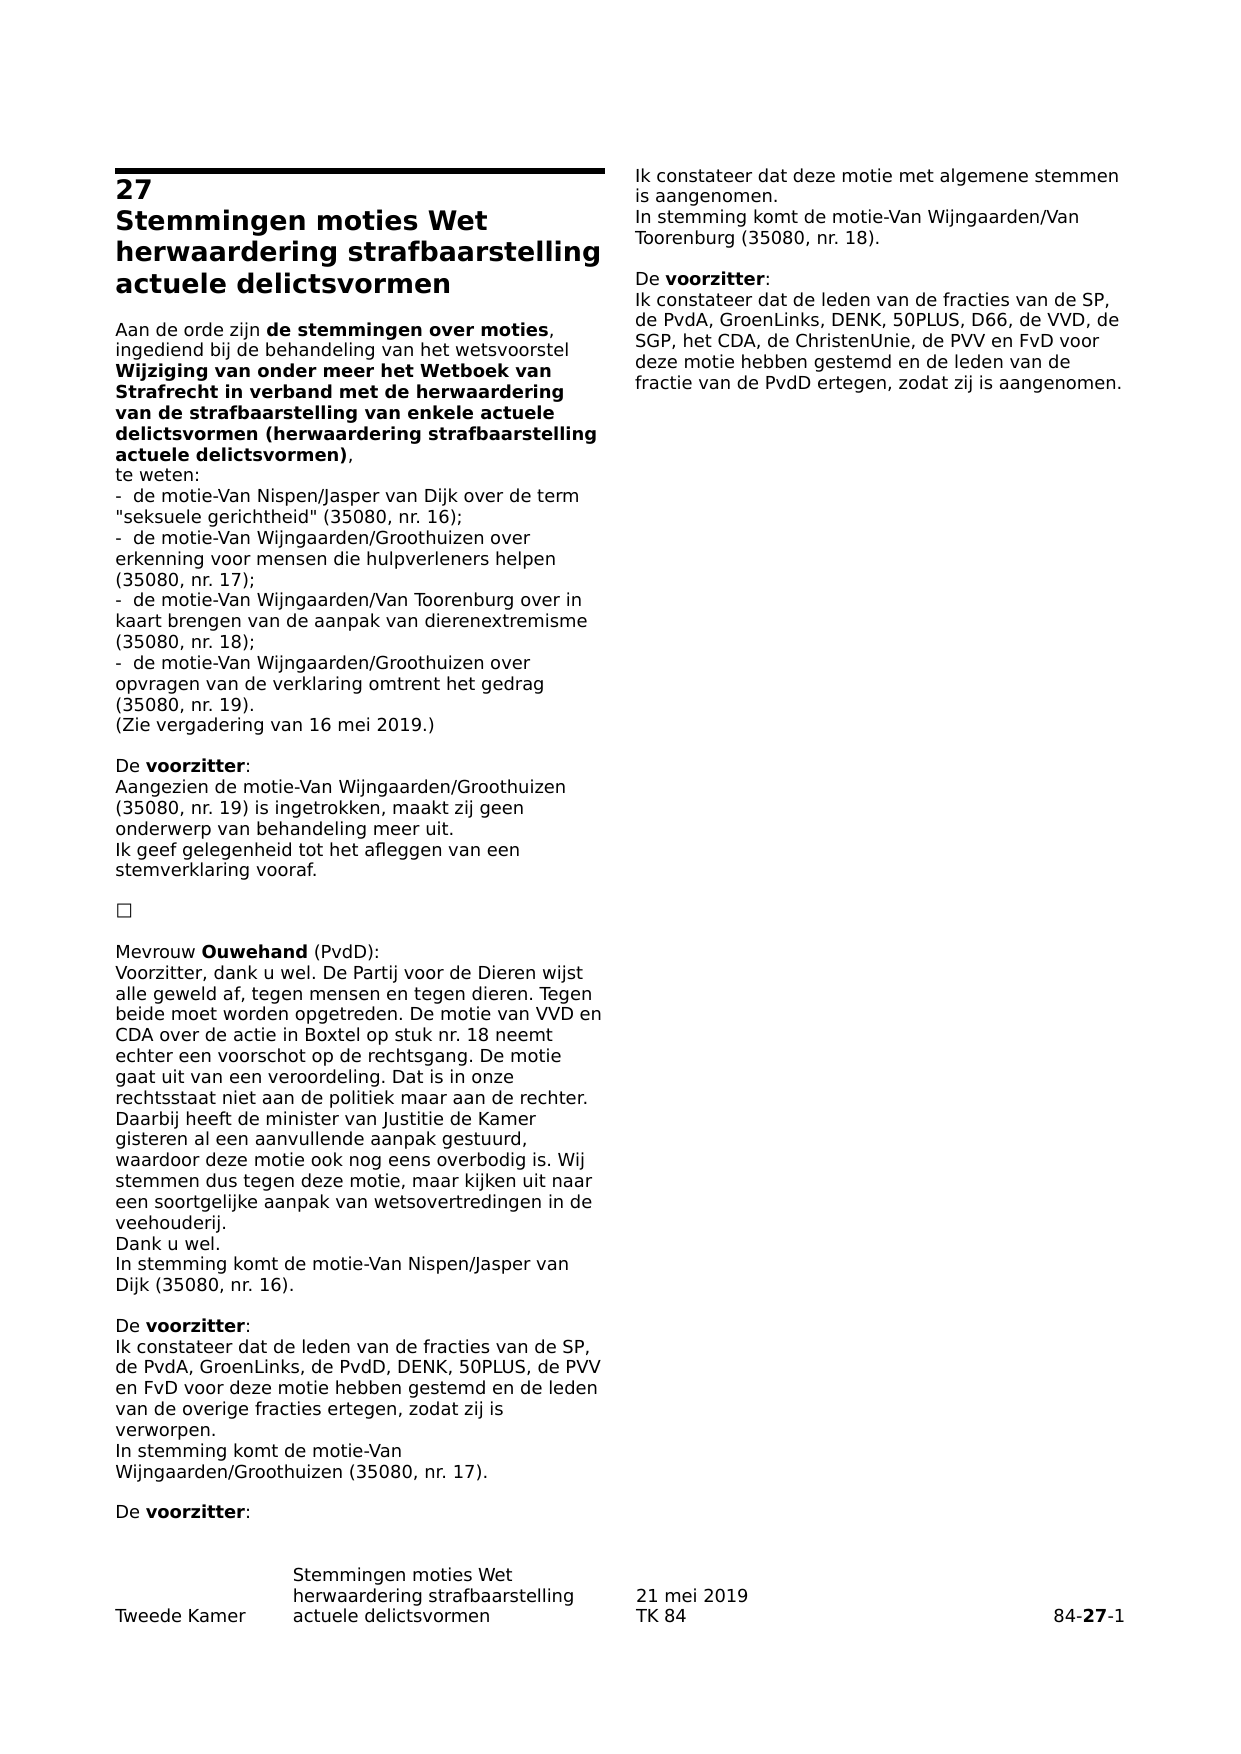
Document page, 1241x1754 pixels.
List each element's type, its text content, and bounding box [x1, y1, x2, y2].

text Ik geef gelegenheid tot het afleggen van een stemverklaring vooraf. [115, 839, 605, 881]
text In stemming komt de motie-Van Wijngaarden/Groothuizen (35080, nr. 17). [115, 1441, 605, 1482]
text (Zie vergadering van 16 mei 2019.) [115, 715, 605, 736]
text Voorzitter, dank u wel. De Partij voor de Dieren wijst alle geweld af, tegen mensen en tegen dieren. Tegen beide moet worden opgetreden. De motie van VVD en CDA over de actie in Boxtel op stuk nr. 18 neemt echter een voorschot op de rechtsgang. De motie gaat uit van een veroordeling. Dat is in onze rechtsstaat niet aan de politiek maar aan de rechter. Daarbij heeft de minister van Justitie de Kamer gisteren al een aanvullende aanpak gestuurd, waardoor deze motie ook nog eens overbodig is. Wij stemmen dus tegen deze motie, maar kijken uit naar een soortgelijke aanpak van wetsovertredingen in de veehouderij. [115, 962, 605, 1233]
text Dank u wel. [115, 1233, 605, 1254]
text te weten: [115, 465, 605, 486]
text Ik constateer dat de leden van de fracties van de SP, de PvdA, GroenLinks, de PvdD, DENK, 50PLUS, de PVV en FvD voor deze motie hebben gestemd en de leden van de overige fracties ertegen, zodat zij is verworpen. [115, 1336, 605, 1441]
text Ik constateer dat deze motie met algemene stemmen is aangenomen. [635, 165, 1125, 207]
list de motie-Van Wijngaarden/Groothuizen over erkenning voor mensen die hulpverleners helpen (35080, nr. 17); [115, 528, 605, 590]
text De voorzitter: [115, 1316, 605, 1336]
text Ik constateer dat de leden van de fracties van de SP, de PvdA, GroenLinks, DENK, 50PLUS, D66, de VVD, de SGP, het CDA, de ChristenUnie, de PVV en FvD voor deze motie hebben gestemd en de leden van de fractie van de PvdD ertegen, zodat zij is aangenomen. [635, 289, 1125, 393]
text In stemming komt de motie-Van Wijngaarden/Van Toorenburg (35080, nr. 18). [635, 207, 1125, 249]
text De voorzitter: [115, 756, 605, 777]
list de motie-Van Wijngaarden/Van Toorenburg over in kaart brengen van de aanpak van dierenextremisme (35080, nr. 18); [115, 590, 605, 653]
text De voorzitter: [115, 1502, 605, 1523]
text Mevrouw Ouwehand (PvdD): [115, 942, 605, 962]
list de motie-Van Nispen/Jasper van Dijk over de term "seksuele gerichtheid" (35080, nr. 16); [115, 486, 605, 528]
text In stemming komt de motie-Van Nispen/Jasper van Dijk (35080, nr. 16). [115, 1254, 605, 1296]
list de motie-Van Wijngaarden/Groothuizen over opvragen van de verklaring omtrent het gedrag (35080, nr. 19). [115, 653, 605, 715]
text De voorzitter: [635, 269, 1125, 289]
text Aan de orde zijn de stemmingen over moties, ingediend bij de behandeling van het wetsvoorstel Wijziging van onder meer het Wetboek van Strafrecht in verband met de herwaardering van de strafbaarstelling van enkele actuele delictsvormen (herwaardering strafbaarstelling actuele delictsvormen), [115, 319, 605, 465]
title 27 Stemmingen moties Wet herwaardering strafbaarstelling actuele delictsvormen [115, 174, 605, 299]
text Aangezien de motie-Van Wijngaarden/Groothuizen (35080, nr. 19) is ingetrokken, maakt zij geen onderwerp van behandeling meer uit. [115, 777, 605, 839]
text ⬜ [115, 901, 605, 922]
